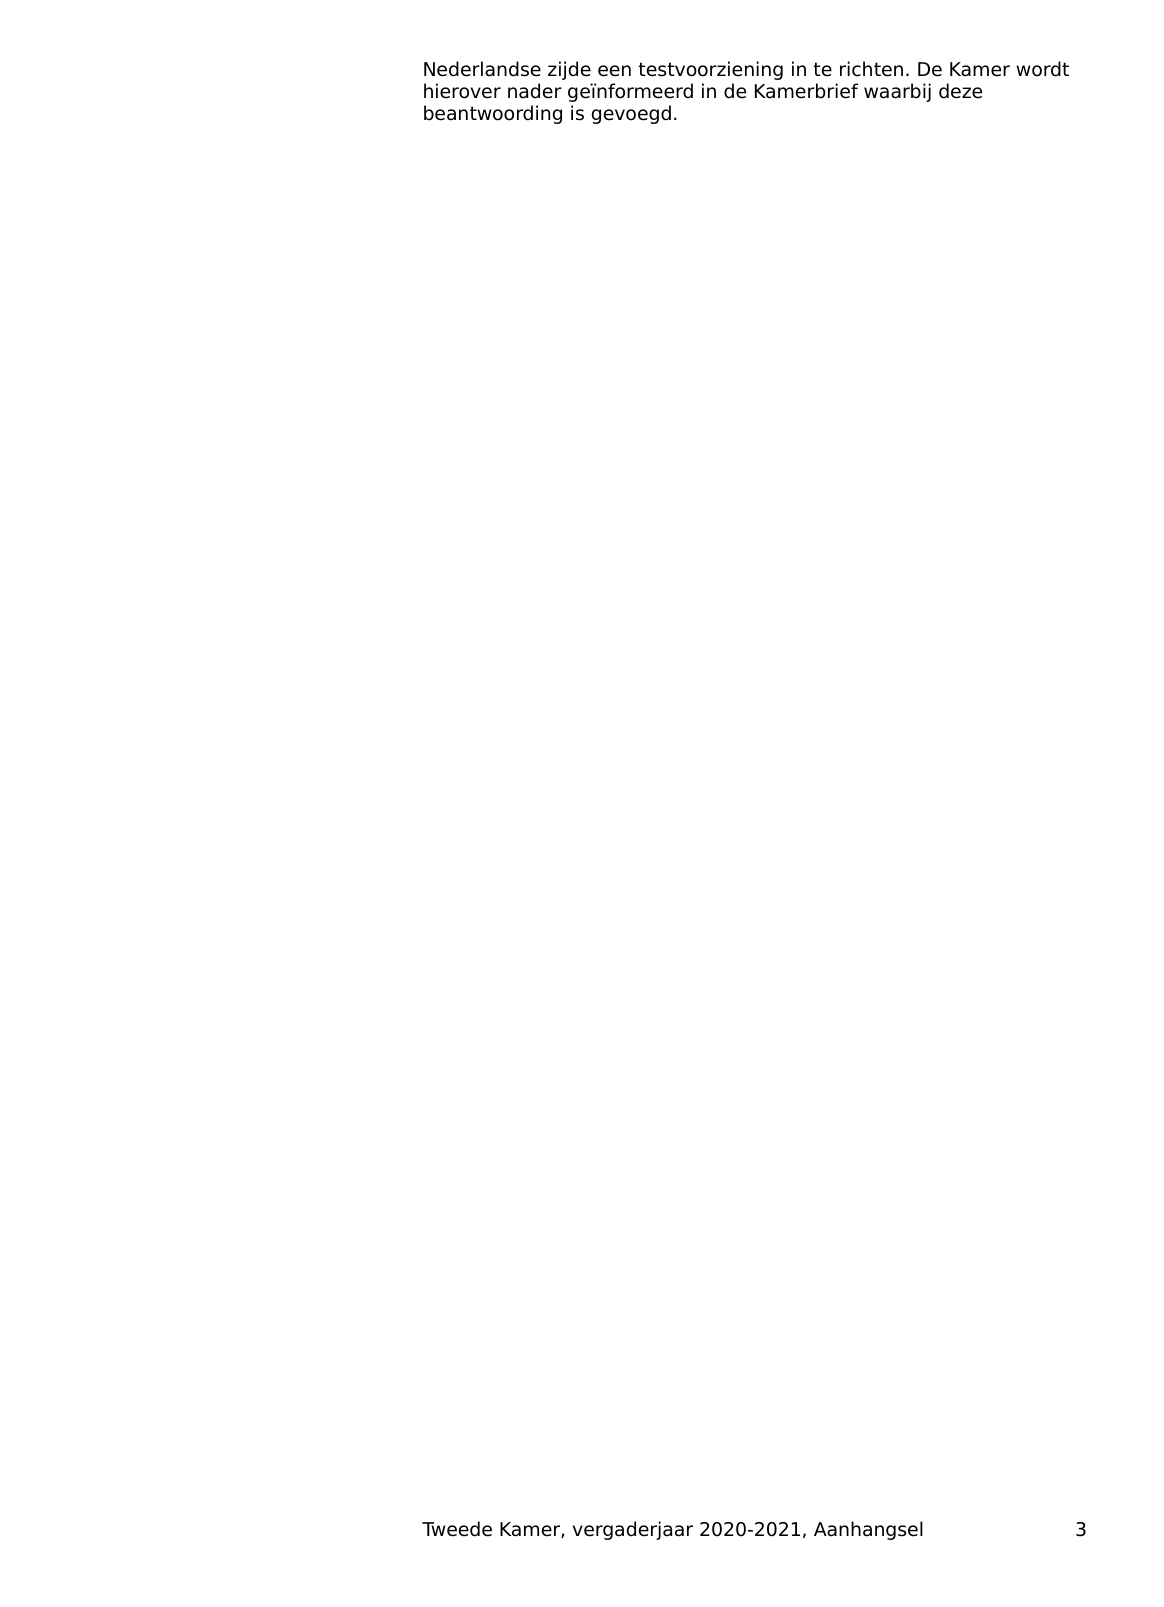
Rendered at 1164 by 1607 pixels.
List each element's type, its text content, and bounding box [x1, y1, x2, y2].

text Nederlandse zijde een testvoorziening in te richten. De Kamer wordt hierover nader geïnformeerd in de Kamerbrief waarbij deze beantwoording is gevoegd. [422, 59, 1087, 125]
